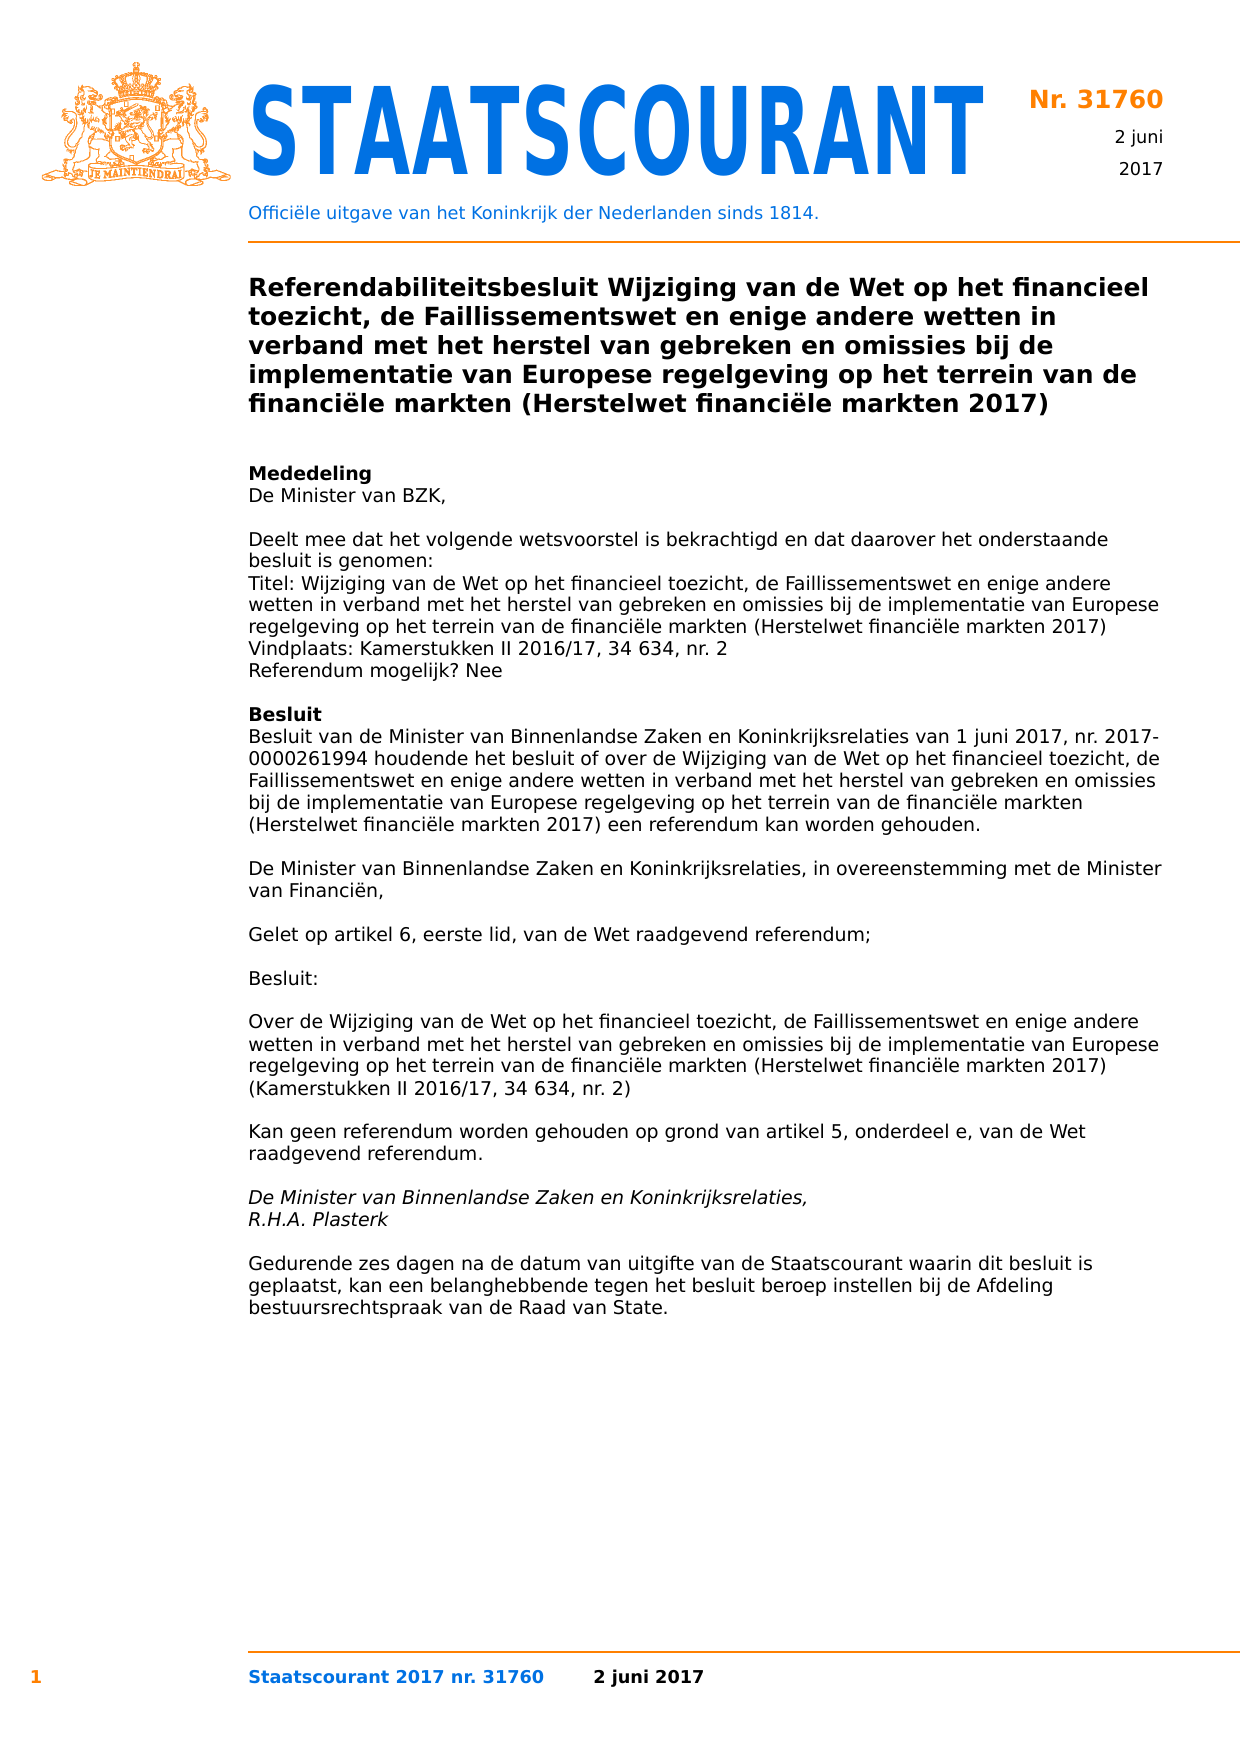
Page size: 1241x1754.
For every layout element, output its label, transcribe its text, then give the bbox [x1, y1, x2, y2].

text Deelt mee dat het volgende wetsvoorstel is bekrachtigd en dat daarover het onderstaande besluit is genomen: [248, 528, 1163, 572]
table_header Nr. 31760 [998, 62, 1240, 121]
table_header [25, 62, 248, 241]
text Vindplaats: Kamerstukken II 2016/17, 34 634, nr. 2 [248, 638, 1163, 660]
text Besluit: [248, 968, 1163, 989]
picture [41, 62, 231, 186]
text Gelet op artikel 6, eerste lid, van de Wet raadgevend referendum; [248, 924, 1163, 946]
table_cell 2 juni [998, 121, 1240, 153]
text Referendum mogelijk? Nee [248, 660, 1163, 682]
text Gedurende zes dagen na de datum van uitgifte van de Staatscourant waarin dit besluit is geplaatst, kan een belanghebbende tegen het besluit beroep instellen bij de Afdeling bestuursrechtspraak van de Raad van State. [248, 1253, 1163, 1319]
table_header STAATSCOURANT [248, 62, 998, 203]
text De Minister van Binnenlandse Zaken en Koninkrijksrelaties, R.H.A. Plasterk [248, 1187, 1163, 1231]
text Besluit van de Minister van Binnenlandse Zaken en Koninkrijksrelaties van 1 juni 2017, nr. 2017-0000261994 houdende het besluit of over de Wijziging van de Wet op het financieel toezicht, de Faillissementswet en enige andere wetten in verband met het herstel van gebreken en omissies bij de implementatie van Europese regelgeving op het terrein van de financiële markten (Herstelwet financiële markten 2017) een referendum kan worden gehouden. [248, 726, 1163, 836]
table_cell 2017 [998, 153, 1240, 203]
text Kan geen referendum worden gehouden op grond van artikel 5, onderdeel e, van de Wet raadgevend referendum. [248, 1121, 1163, 1165]
text De Minister van Binnenlandse Zaken en Koninkrijksrelaties, in overeenstemming met de Minister van Financiën, [248, 858, 1163, 902]
text De Minister van BZK, [248, 484, 1163, 507]
text Besluit [248, 704, 1163, 726]
text Titel: Wijziging van de Wet op het financieel toezicht, de Faillissementswet en enige andere wetten in verband met het herstel van gebreken en omissies bij de implementatie van Europese regelgeving op het terrein van de financiële markten (Herstelwet financiële markten 2017) [248, 572, 1163, 638]
table_cell Officiële uitgave van het Koninkrijk der Nederlanden sinds 1814. [248, 203, 1240, 241]
subtitle Referendabiliteitsbesluit Wijziging van de Wet op het financieel toezicht, de Faillissementswet en enige andere wetten in verband met het herstel van gebreken en omissies bij de implementatie van Europese regelgeving op het terrein van de financiële markten (Herstelwet financiële markten 2017) [248, 273, 1163, 419]
text Over de Wijziging van de Wet op het financieel toezicht, de Faillissementswet en enige andere wetten in verband met het herstel van gebreken en omissies bij de implementatie van Europese regelgeving op het terrein van de financiële markten (Herstelwet financiële markten 2017) (Kamerstukken II 2016/17, 34 634, nr. 2) [248, 1011, 1163, 1099]
text Mededeling [248, 463, 1163, 484]
